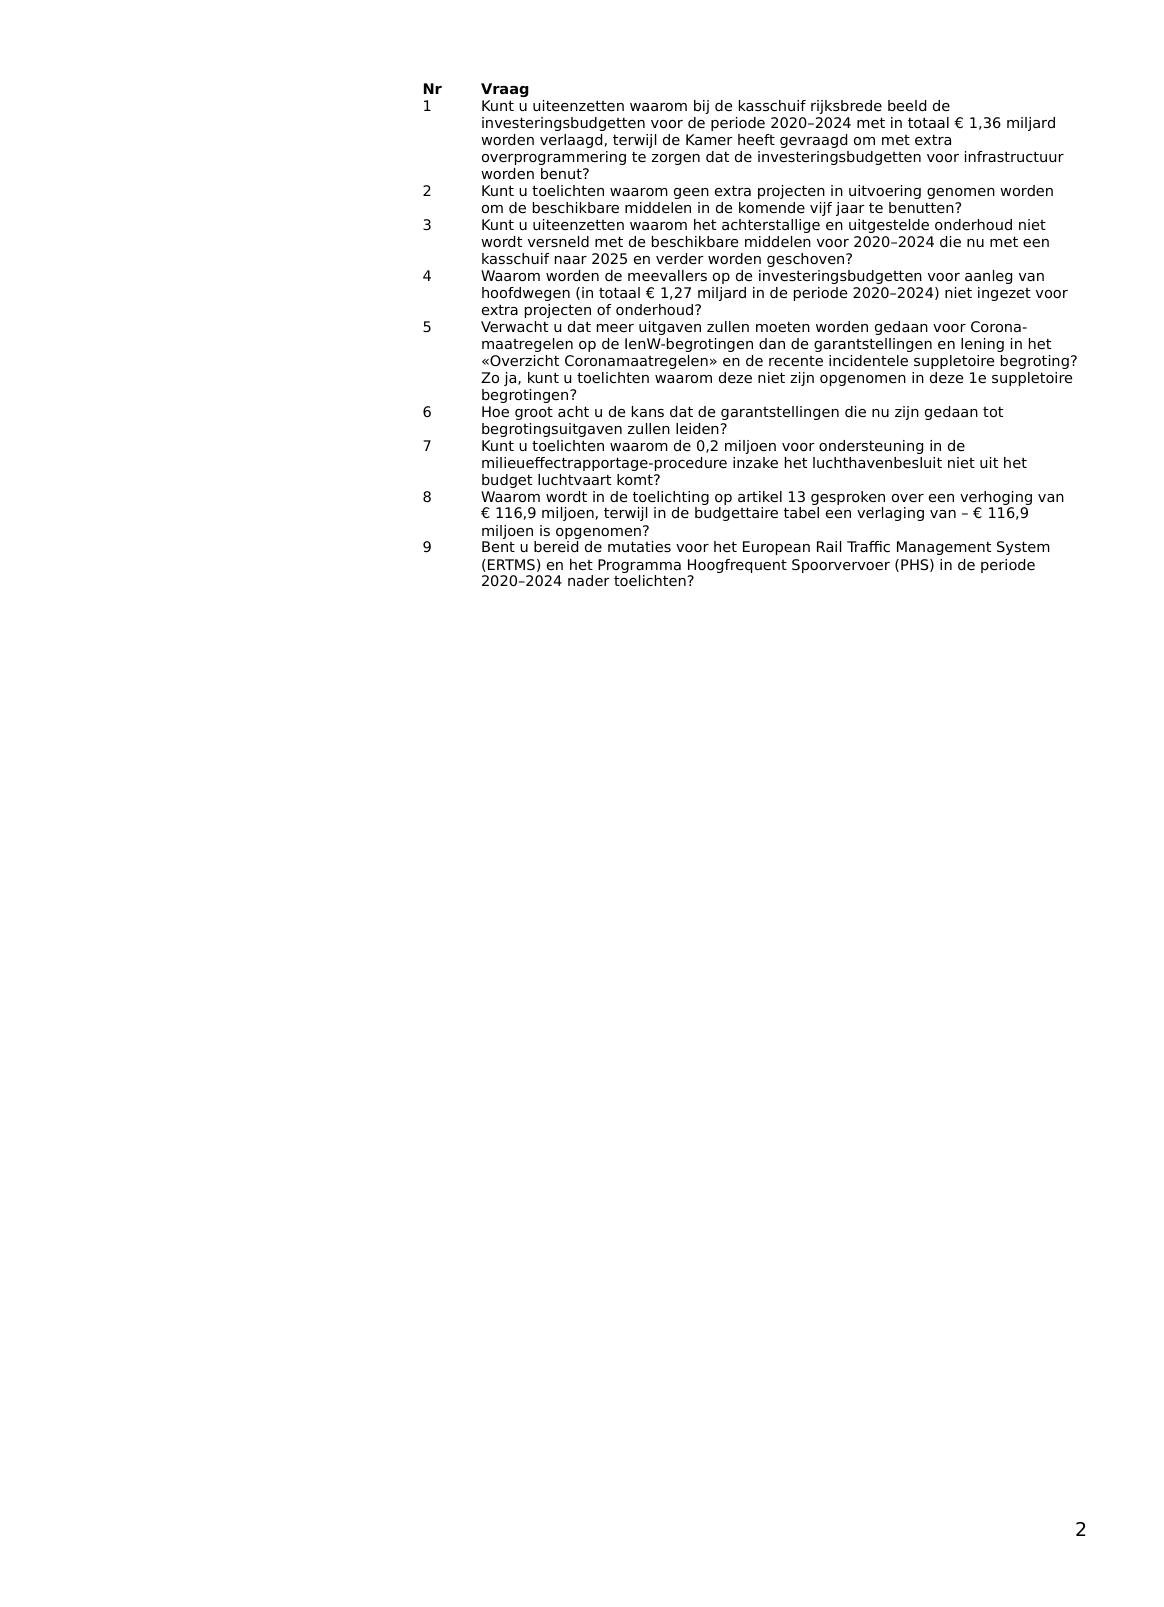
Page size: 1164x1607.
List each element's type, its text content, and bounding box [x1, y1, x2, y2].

table_cell Verwacht u dat meer uitgaven zullen moeten worden gedaan voor Corona-maatregelen op de IenW-begrotingen dan de garantstellingen en lening in het «Overzicht Coronamaatregelen» en de recente incidentele suppletoire begroting? Zo ja, kunt u toelichten waarom deze niet zijn opgenomen in deze 1e suppletoire begrotingen? [475, 319, 1087, 403]
table_cell 2 [422, 183, 475, 217]
table_cell 6 [422, 404, 475, 437]
table_cell Hoe groot acht u de kans dat de garantstellingen die nu zijn gedaan tot begrotingsuitgaven zullen leiden? [475, 404, 1087, 437]
table_cell 8 [422, 489, 475, 539]
table_cell 7 [422, 438, 475, 488]
table_cell 1 [422, 98, 475, 183]
table_cell Kunt u toelichten waarom de 0,2 miljoen voor ondersteuning in de milieueffectrapportage-procedure inzake het luchthavenbesluit niet uit het budget luchtvaart komt? [475, 438, 1087, 488]
table_header Nr [422, 81, 475, 98]
table_cell 9 [422, 539, 475, 590]
table_cell Kunt u uiteenzetten waarom bij de kasschuif rijksbrede beeld de investeringsbudgetten voor de periode 2020–2024 met in totaal € 1,36 miljard worden verlaagd, terwijl de Kamer heeft gevraagd om met extra overprogrammering te zorgen dat de investeringsbudgetten voor infrastructuur worden benut? [475, 98, 1087, 183]
table_cell Kunt u toelichten waarom geen extra projecten in uitvoering genomen worden om de beschikbare middelen in de komende vijf jaar te benutten? [475, 183, 1087, 217]
table_cell 4 [422, 268, 475, 319]
table_cell Kunt u uiteenzetten waarom het achterstallige en uitgestelde onderhoud niet wordt versneld met de beschikbare middelen voor 2020–2024 die nu met een kasschuif naar 2025 en verder worden geschoven? [475, 217, 1087, 268]
table_cell Waarom worden de meevallers op de investeringsbudgetten voor aanleg van hoofdwegen (in totaal € 1,27 miljard in de periode 2020–2024) niet ingezet voor extra projecten of onderhoud? [475, 268, 1087, 319]
table_cell Bent u bereid de mutaties voor het European Rail Traffic Management System (ERTMS) en het Programma Hoogfrequent Spoorvervoer (PHS) in de periode 2020–2024 nader toelichten? [475, 539, 1087, 590]
table_cell 3 [422, 217, 475, 268]
table_header Vraag [475, 81, 1087, 98]
table_cell Waarom wordt in de toelichting op artikel 13 gesproken over een verhoging van € 116,9 miljoen, terwijl in de budgettaire tabel een verlaging van – € 116,9 miljoen is opgenomen? [475, 489, 1087, 539]
table_cell 5 [422, 319, 475, 403]
